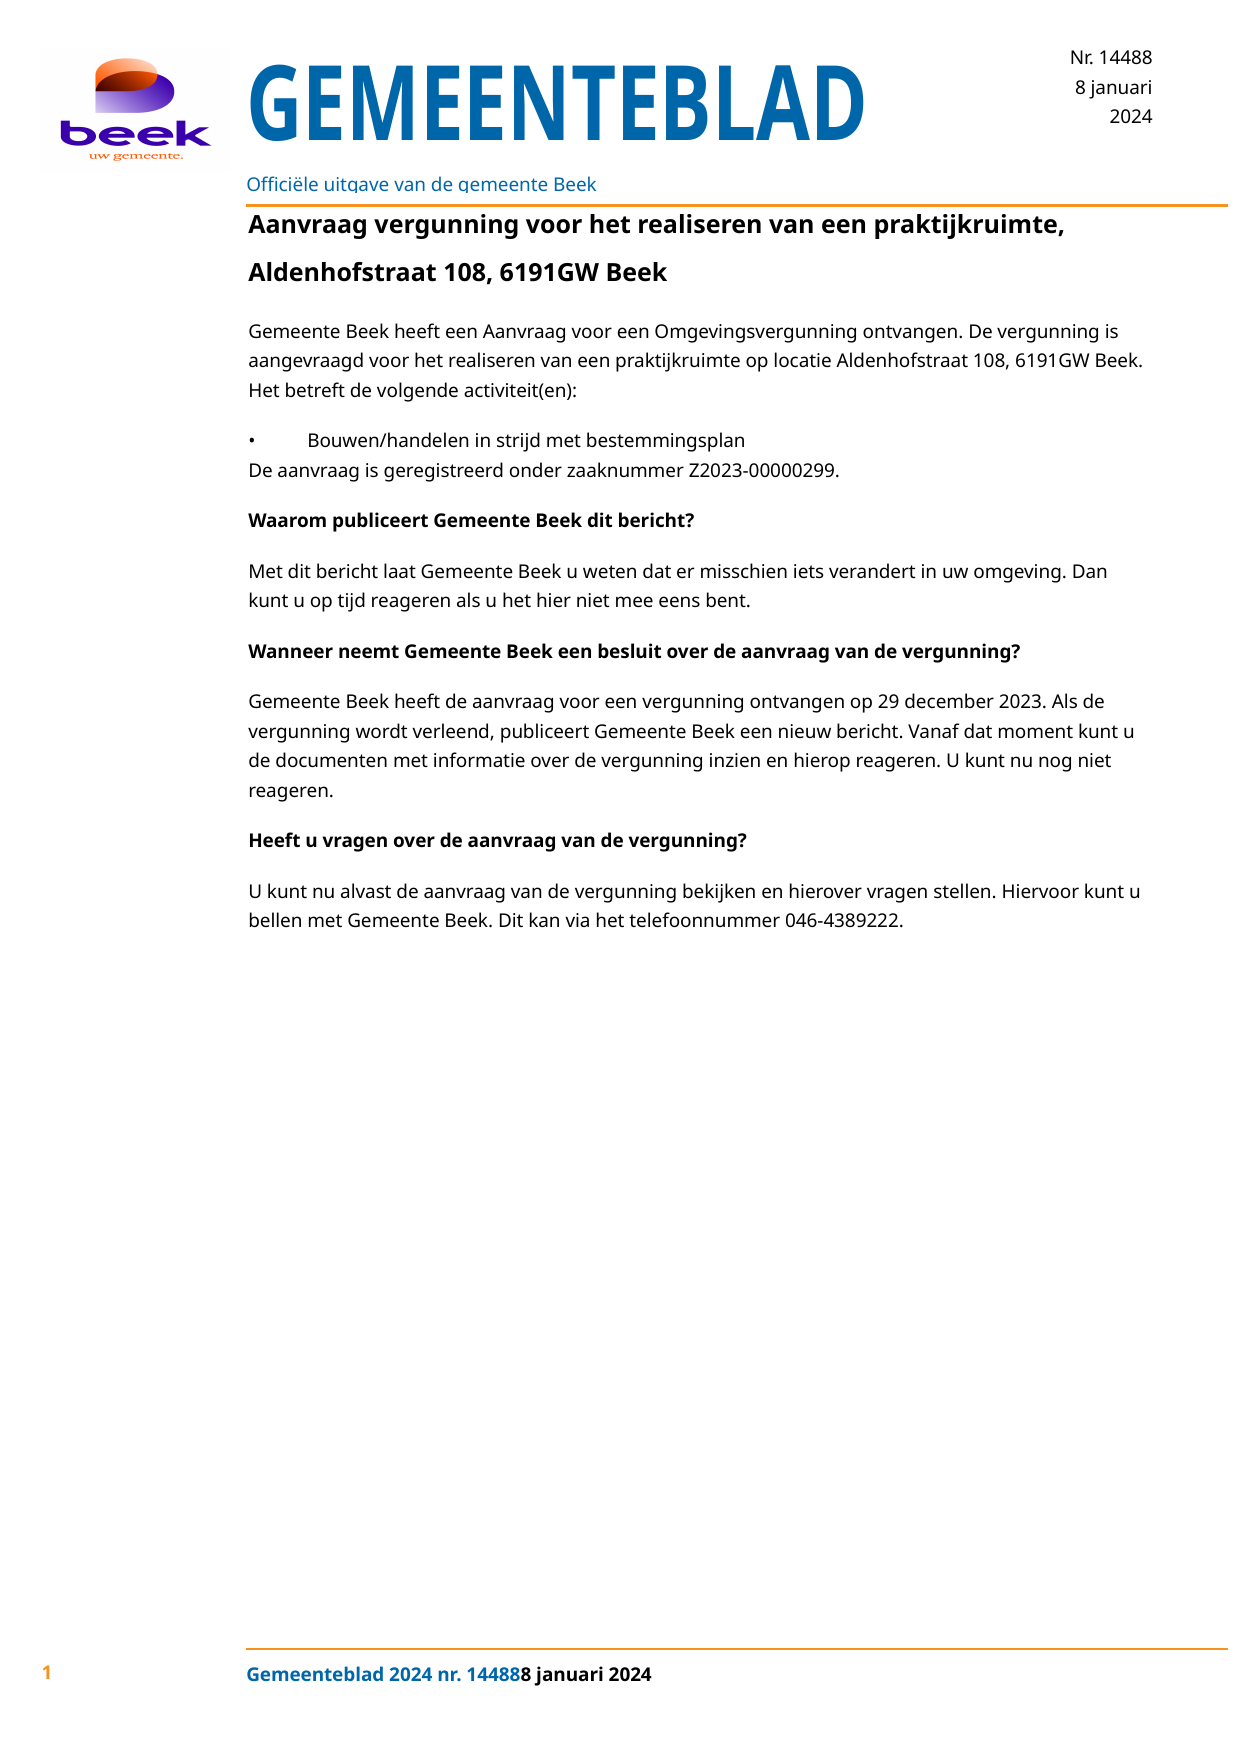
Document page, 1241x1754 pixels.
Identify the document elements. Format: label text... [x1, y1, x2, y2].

text Wanneer neemt Gemeente Beek een besluit over de aanvraag van de vergunning? [248, 638, 1152, 664]
list Bouwen/handelen in strijd met bestemmingsplan [248, 427, 1152, 453]
text Waarom publiceert Gemeente Beek dit bericht? [248, 507, 1152, 533]
text Gemeente Beek heeft een Aanvraag voor een Omgevingsvergunning ontvangen. De vergunning is aangevraagd voor het realiseren van een praktijkruimte op locatie Aldenhofstraat 108, 6191GW Beek. Het betreft de volgende activiteit(en): [248, 318, 1152, 403]
text Met dit bericht laat Gemeente Beek u weten dat er misschien iets verandert in uw omgeving. Dan kunt u op tijd reageren als u het hier niet mee eens bent. [248, 558, 1152, 613]
picture [41, 47, 231, 172]
text Gemeente Beek heeft de aanvraag voor een vergunning ontvangen op 29 december 2023. Als de vergunning wordt verleend, publiceert Gemeente Beek een nieuw bericht. Vanaf dat moment kunt u de documenten met informatie over de vergunning inzien en hierop reageren. U kunt nu nog niet reageren. [248, 688, 1152, 803]
text U kunt nu alvast de aanvraag van de vergunning bekijken en hierover vragen stellen. Hiervoor kunt u bellen met Gemeente Beek. Dit kan via het telefoonnummer 046-4389222. [248, 878, 1152, 933]
text De aanvraag is geregistreerd onder zaaknummer Z2023-00000299. [248, 457, 1152, 483]
text Aanvraag vergunning voor het realiseren van een praktijkruimte, Aldenhofstraat 108, 6191GW Beek [248, 207, 1152, 288]
text Heeft u vragen over de aanvraag van de vergunning? [248, 827, 1152, 853]
